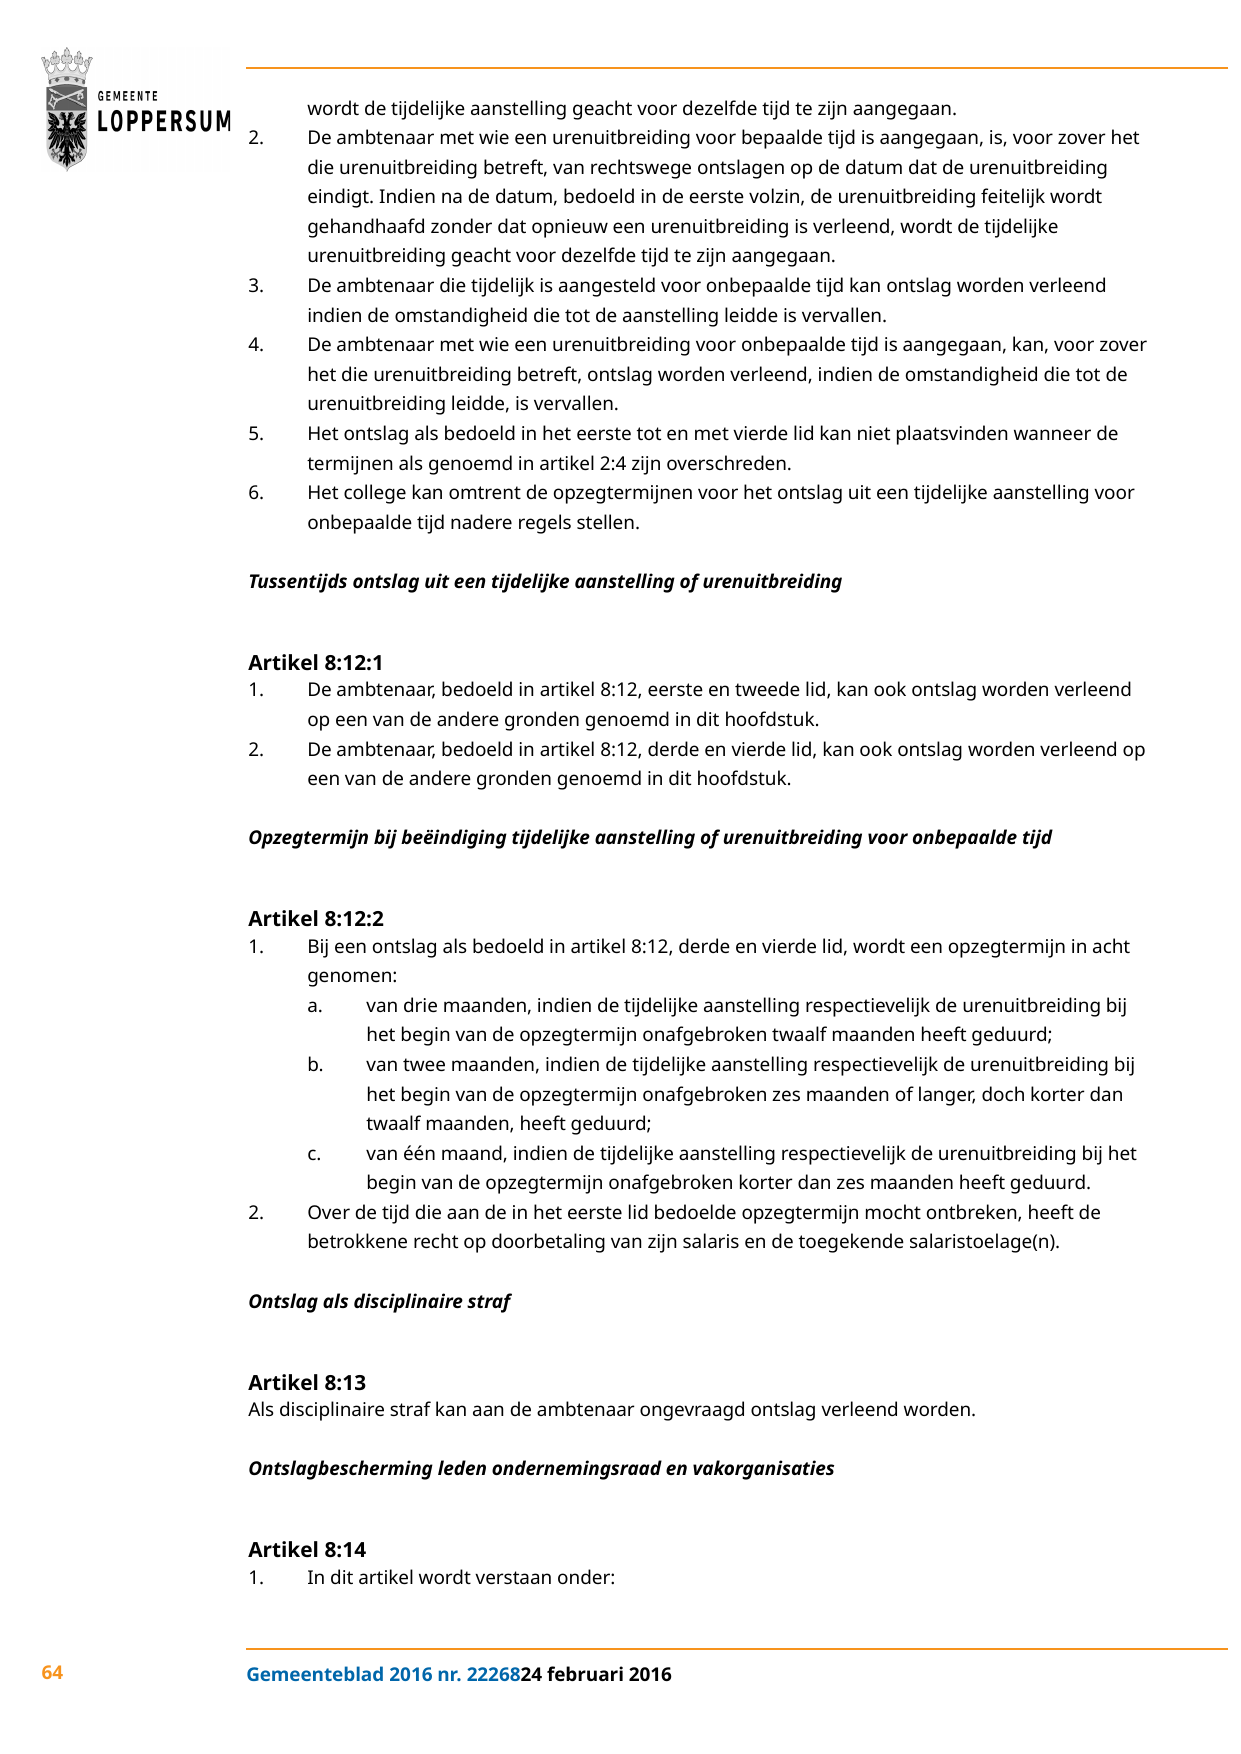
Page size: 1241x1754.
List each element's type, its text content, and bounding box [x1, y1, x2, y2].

list De ambtenaar met wie een urenuitbreiding voor onbepaalde tijd is aangegaan, kan, voor zover het die urenuitbreiding betreft, ontslag worden verleend, indien de omstandigheid die tot de urenuitbreiding leidde, is vervallen. [248, 331, 1152, 416]
text Opzegtermijn bij beëindiging tijdelijke aanstelling of urenuitbreiding voor onbepaalde tijd [248, 824, 1152, 850]
list wordt de tijdelijke aanstelling geacht voor dezelfde tijd te zijn aangegaan. [248, 95, 1152, 121]
list De ambtenaar met wie een urenuitbreiding voor bepaalde tijd is aangegaan, is, voor zover het die urenuitbreiding betreft, van rechtswege ontslagen op de datum dat de urenuitbreiding eindigt. Indien na de datum, bedoeld in de eerste volzin, de urenuitbreiding feitelijk wordt gehandhaafd zonder dat opnieuw een urenuitbreiding is verleend, wordt de tijdelijke urenuitbreiding geacht voor dezelfde tijd te zijn aangegaan. [248, 124, 1152, 268]
text Als disciplinaire straf kan aan de ambtenaar ongevraagd ontslag verleend worden. [248, 1396, 1152, 1422]
text Artikel 8:12:2 [248, 904, 1152, 933]
text Tussentijds ontslag uit een tijdelijke aanstelling of urenuitbreiding [248, 568, 1152, 594]
list van drie maanden, indien de tijdelijke aanstelling respectievelijk de urenuitbreiding bij het begin van de opzegtermijn onafgebroken twaalf maanden heeft geduurd; [307, 992, 1152, 1047]
list Bij een ontslag als bedoeld in artikel 8:12, derde en vierde lid, wordt een opzegtermijn in acht genomen: [248, 933, 1152, 988]
list De ambtenaar die tijdelijk is aangesteld voor onbepaalde tijd kan ontslag worden verleend indien de omstandigheid die tot de aanstelling leidde is vervallen. [248, 272, 1152, 328]
text Artikel 8:13 [248, 1368, 1152, 1396]
text Artikel 8:14 [248, 1536, 1152, 1564]
list Het college kan omtrent de opzegtermijnen voor het ontslag uit een tijdelijke aanstelling voor onbepaalde tijd nadere regels stellen. [248, 479, 1152, 535]
text Artikel 8:12:1 [248, 648, 1152, 677]
list van één maand, indien de tijdelijke aanstelling respectievelijk de urenuitbreiding bij het begin van de opzegtermijn onafgebroken korter dan zes maanden heeft geduurd. [307, 1140, 1152, 1195]
text Ontslag als disciplinaire straf [248, 1288, 1152, 1314]
list van twee maanden, indien de tijdelijke aanstelling respectievelijk de urenuitbreiding bij het begin van de opzegtermijn onafgebroken zes maanden of langer, doch korter dan twaalf maanden, heeft geduurd; [307, 1051, 1152, 1136]
list De ambtenaar, bedoeld in artikel 8:12, derde en vierde lid, kan ook ontslag worden verleend op een van de andere gronden genoemd in dit hoofdstuk. [248, 736, 1152, 791]
list Over de tijd die aan de in het eerste lid bedoelde opzegtermijn mocht ontbreken, heeft de betrokkene recht op doorbetaling van zijn salaris en de toegekende salaristoelage(n). [248, 1199, 1152, 1254]
picture [41, 47, 231, 172]
text Ontslagbescherming leden ondernemingsraad en vakorganisaties [248, 1456, 1152, 1481]
list De ambtenaar, bedoeld in artikel 8:12, eerste en tweede lid, kan ook ontslag worden verleend op een van de andere gronden genoemd in dit hoofdstuk. [248, 677, 1152, 732]
list Het ontslag als bedoeld in het eerste tot en met vierde lid kan niet plaatsvinden wanneer de termijnen als genoemd in artikel 2:4 zijn overschreden. [248, 420, 1152, 476]
list In dit artikel wordt verstaan onder: [248, 1564, 1152, 1590]
